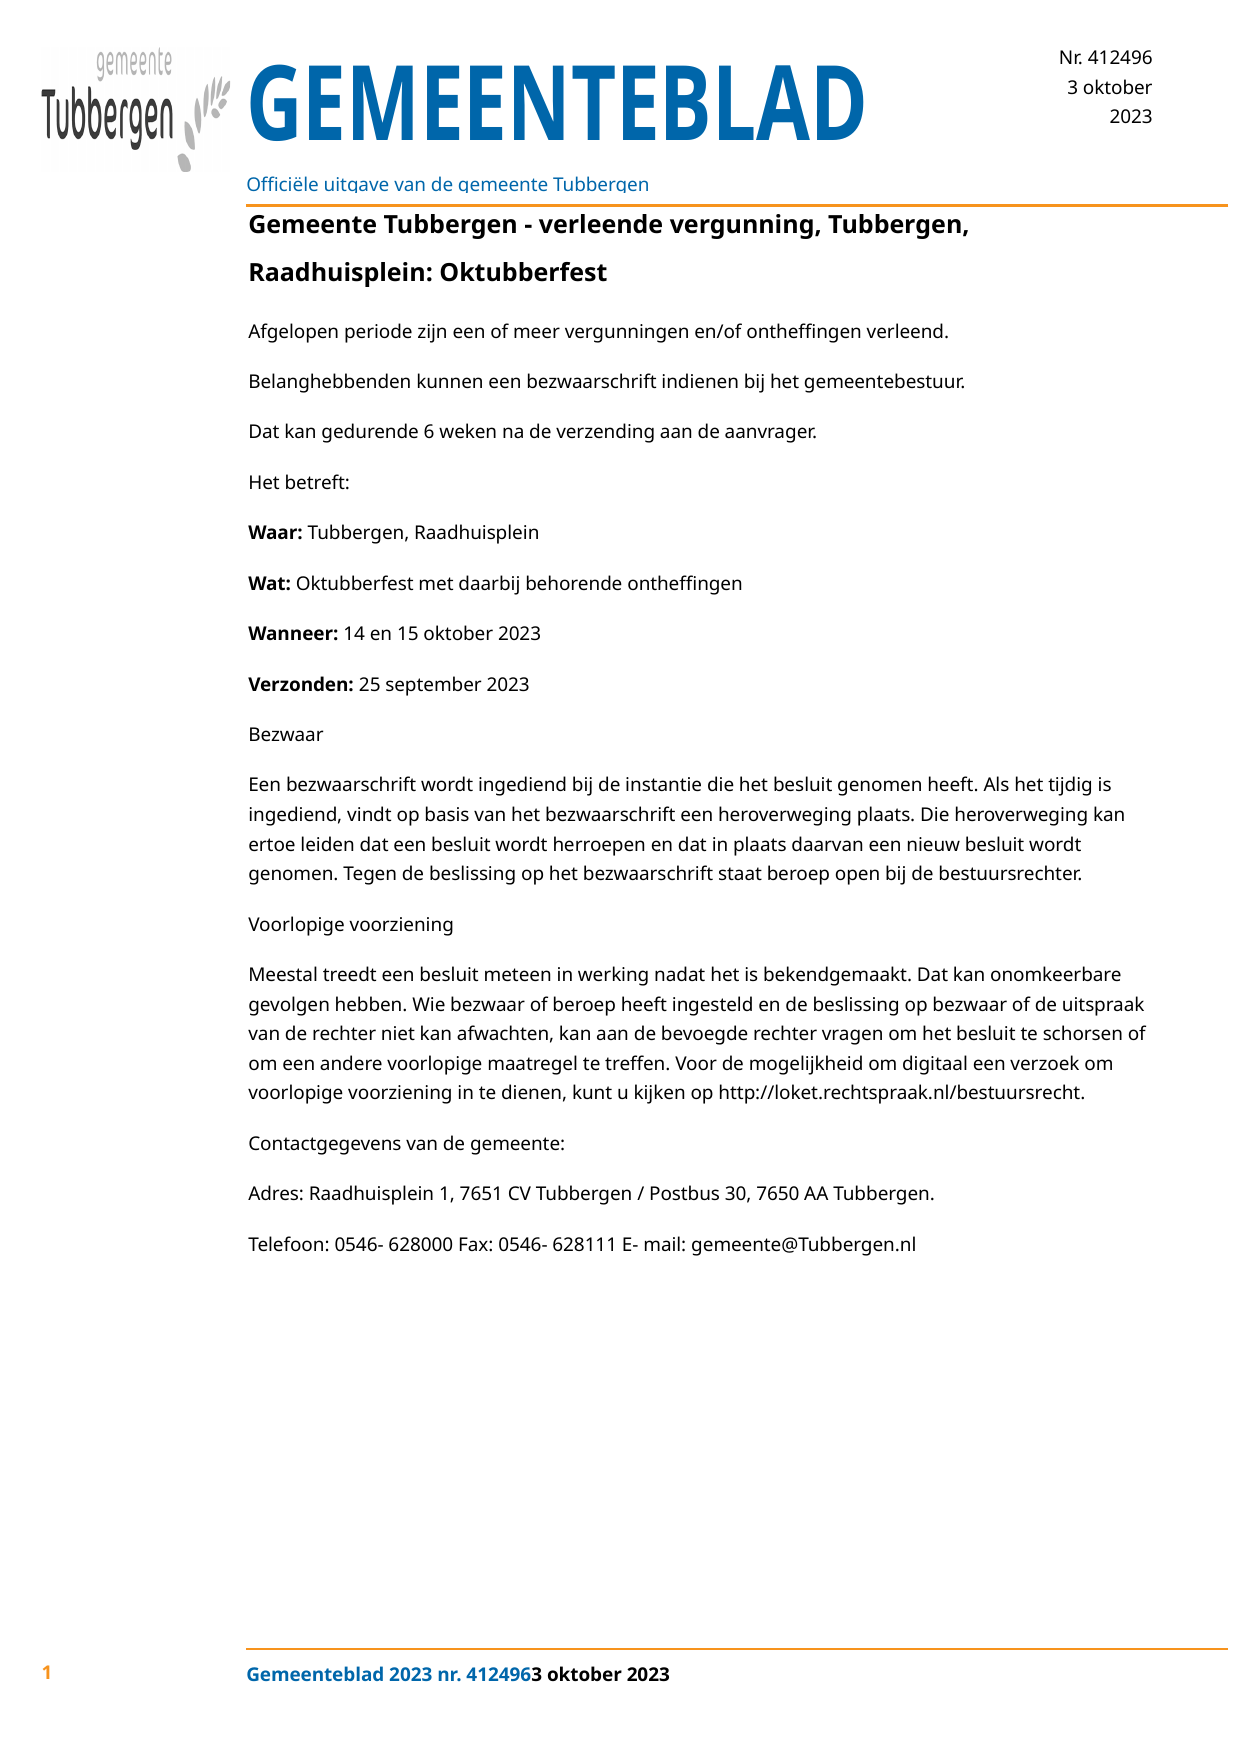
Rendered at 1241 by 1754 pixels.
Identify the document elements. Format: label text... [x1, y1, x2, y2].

picture [41, 47, 231, 172]
text Bezwaar [248, 721, 1152, 747]
text Een bezwaarschrift wordt ingediend bij de instantie die het besluit genomen heeft. Als het tijdig is ingediend, vindt op basis van het bezwaarschrift een heroverweging plaats. Die heroverweging kan ertoe leiden dat een besluit wordt herroepen en dat in plaats daarvan een nieuw besluit wordt genomen. Tegen de beslissing op het bezwaarschrift staat beroep open bij de bestuursrechter. [248, 772, 1152, 886]
text Wat: Oktubberfest met daarbij behorende ontheffingen [248, 570, 1152, 596]
text Waar: Tubbergen, Raadhuisplein [248, 519, 1152, 545]
text Dat kan gedurende 6 weken na de verzending aan de aanvrager. [248, 419, 1152, 444]
text Telefoon: 0546- 628000 Fax: 0546- 628111 E- mail: gemeente@Tubbergen.nl [248, 1231, 1152, 1257]
text Wanneer: 14 en 15 oktober 2023 [248, 620, 1152, 646]
text Meestal treedt een besluit meteen in werking nadat het is bekendgemaakt. Dat kan onomkeerbare gevolgen hebben. Wie bezwaar of beroep heeft ingesteld en de beslissing op bezwaar of de uitspraak van de rechter niet kan afwachten, kan aan de bevoegde rechter vragen om het besluit te schorsen of om een andere voorlopige maatregel te treffen. Voor de mogelijkheid om digitaal een verzoek om voorlopige voorziening in te dienen, kunt u kijken op http://loket.rechtspraak.nl/bestuursrecht. [248, 961, 1152, 1105]
text Verzonden: 25 september 2023 [248, 671, 1152, 697]
text Adres: Raadhuisplein 1, 7651 CV Tubbergen / Postbus 30, 7650 AA Tubbergen. [248, 1180, 1152, 1206]
text Het betreft: [248, 469, 1152, 495]
text Belanghebbenden kunnen een bezwaarschrift indienen bij het gemeentebestuur. [248, 368, 1152, 394]
text Gemeente Tubbergen - verleende vergunning, Tubbergen, Raadhuisplein: Oktubberfest [248, 207, 1152, 288]
text Afgelopen periode zijn een of meer vergunningen en/of ontheffingen verleend. [248, 318, 1152, 344]
text Voorlopige voorziening [248, 911, 1152, 937]
text Contactgegevens van de gemeente: [248, 1130, 1152, 1156]
